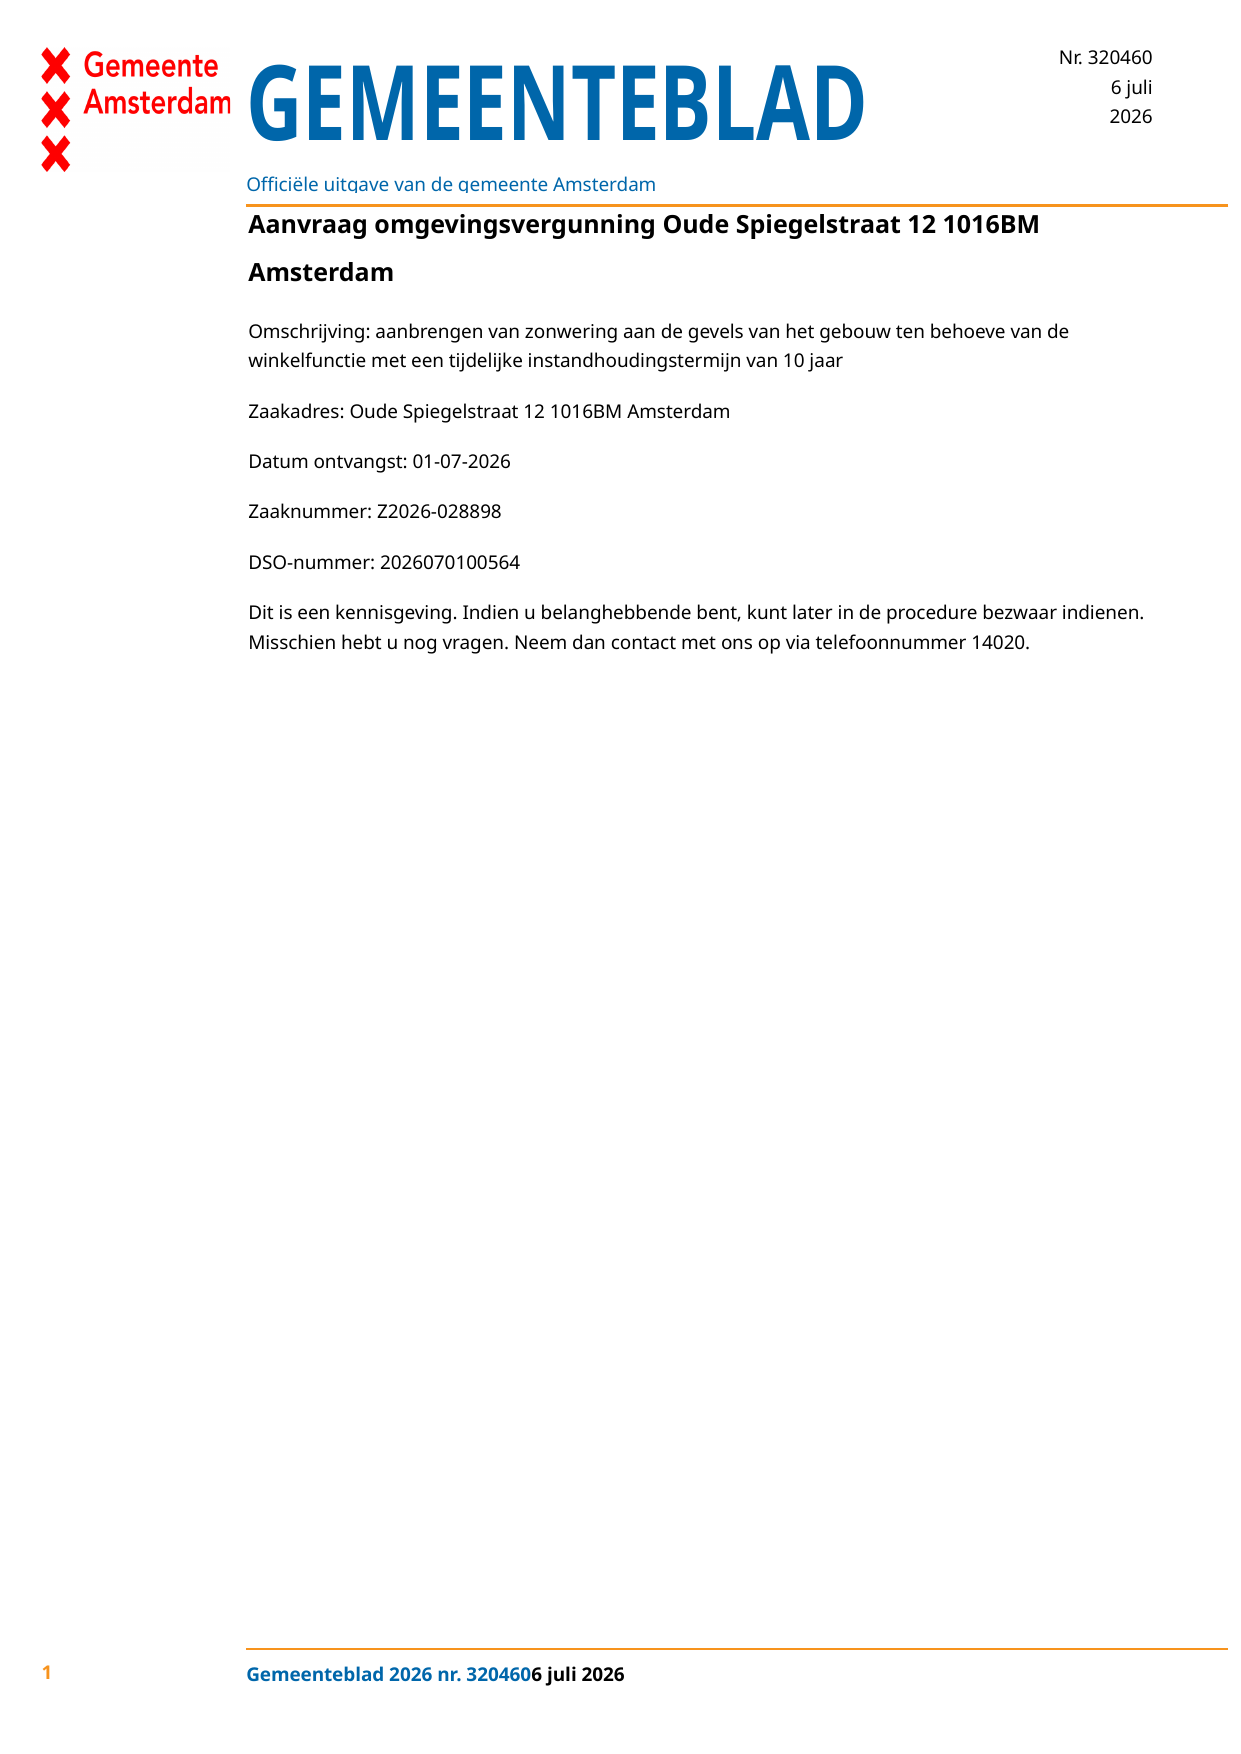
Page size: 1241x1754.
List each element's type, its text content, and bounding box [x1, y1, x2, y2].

text Dit is een kennisgeving. Indien u belanghebbende bent, kunt later in de procedure bezwaar indienen. Misschien hebt u nog vragen. Neem dan contact met ons op via telefoonnummer 14020. [248, 599, 1152, 655]
text Omschrijving: aanbrengen van zonwering aan de gevels van het gebouw ten behoeve van de winkelfunctie met een tijdelijke instandhoudingstermijn van 10 jaar [248, 318, 1152, 373]
text Zaakadres: Oude Spiegelstraat 12 1016BM Amsterdam [248, 398, 1152, 424]
text DSO-nummer: 2026070100564 [248, 549, 1152, 575]
picture [41, 47, 231, 172]
text Aanvraag omgevingsvergunning Oude Spiegelstraat 12 1016BM Amsterdam [248, 207, 1152, 288]
text Zaaknummer: Z2026-028898 [248, 499, 1152, 524]
text Datum ontvangst: 01-07-2026 [248, 448, 1152, 474]
